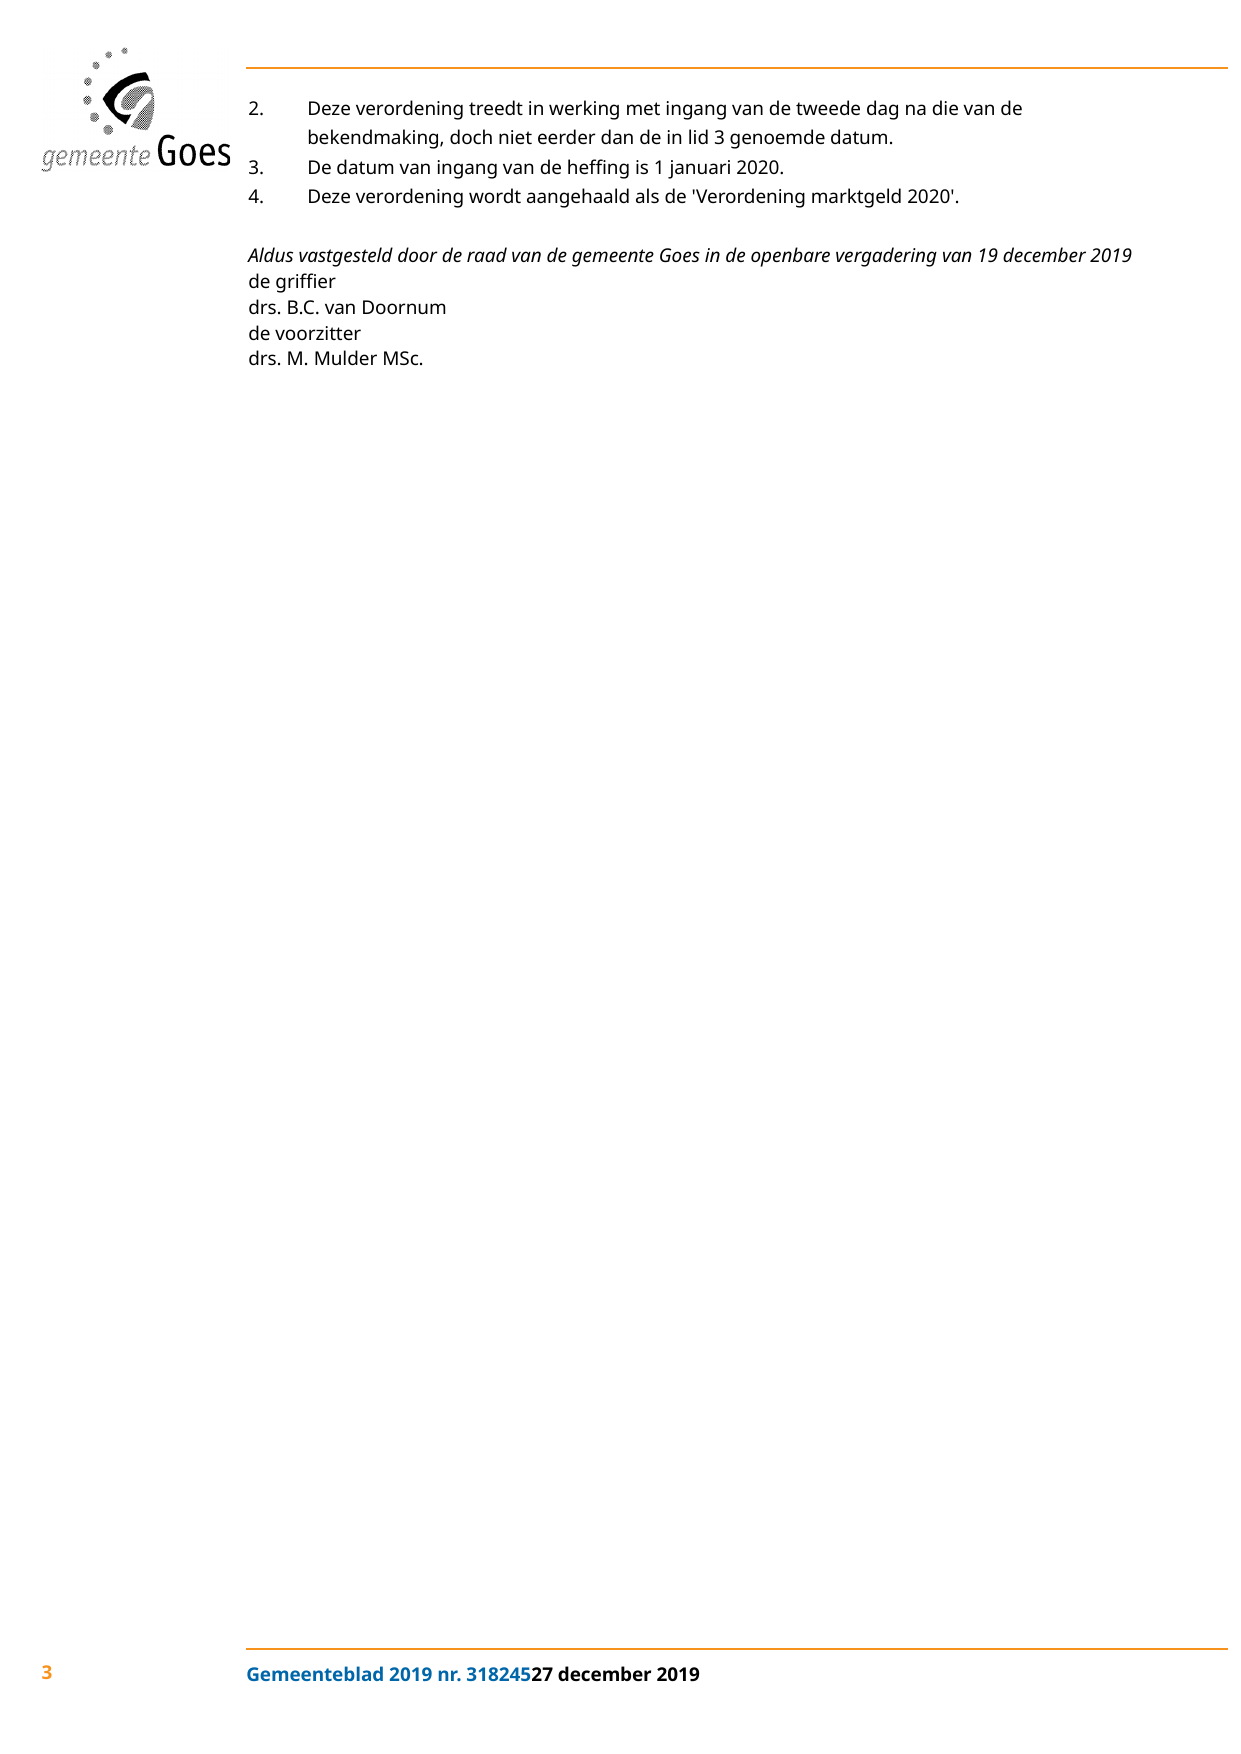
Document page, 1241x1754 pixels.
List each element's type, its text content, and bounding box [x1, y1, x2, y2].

text drs. B.C. van Doornum [248, 294, 1152, 320]
picture [41, 47, 231, 172]
text drs. M. Mulder MSc. [248, 346, 1152, 371]
list De datum van ingang van de heffing is 1 januari 2020. [248, 154, 1152, 180]
text Aldus vastgesteld door de raad van de gemeente Goes in de openbare vergadering van 19 december 2019 [248, 243, 1152, 268]
list Deze verordening wordt aangehaald als de 'Verordening marktgeld 2020'. [248, 183, 1152, 209]
text de griffier [248, 268, 1152, 294]
list Deze verordening treedt in werking met ingang van de tweede dag na die van de bekendmaking, doch niet eerder dan de in lid 3 genoemde datum. [248, 95, 1152, 150]
text de voorzitter [248, 320, 1152, 346]
